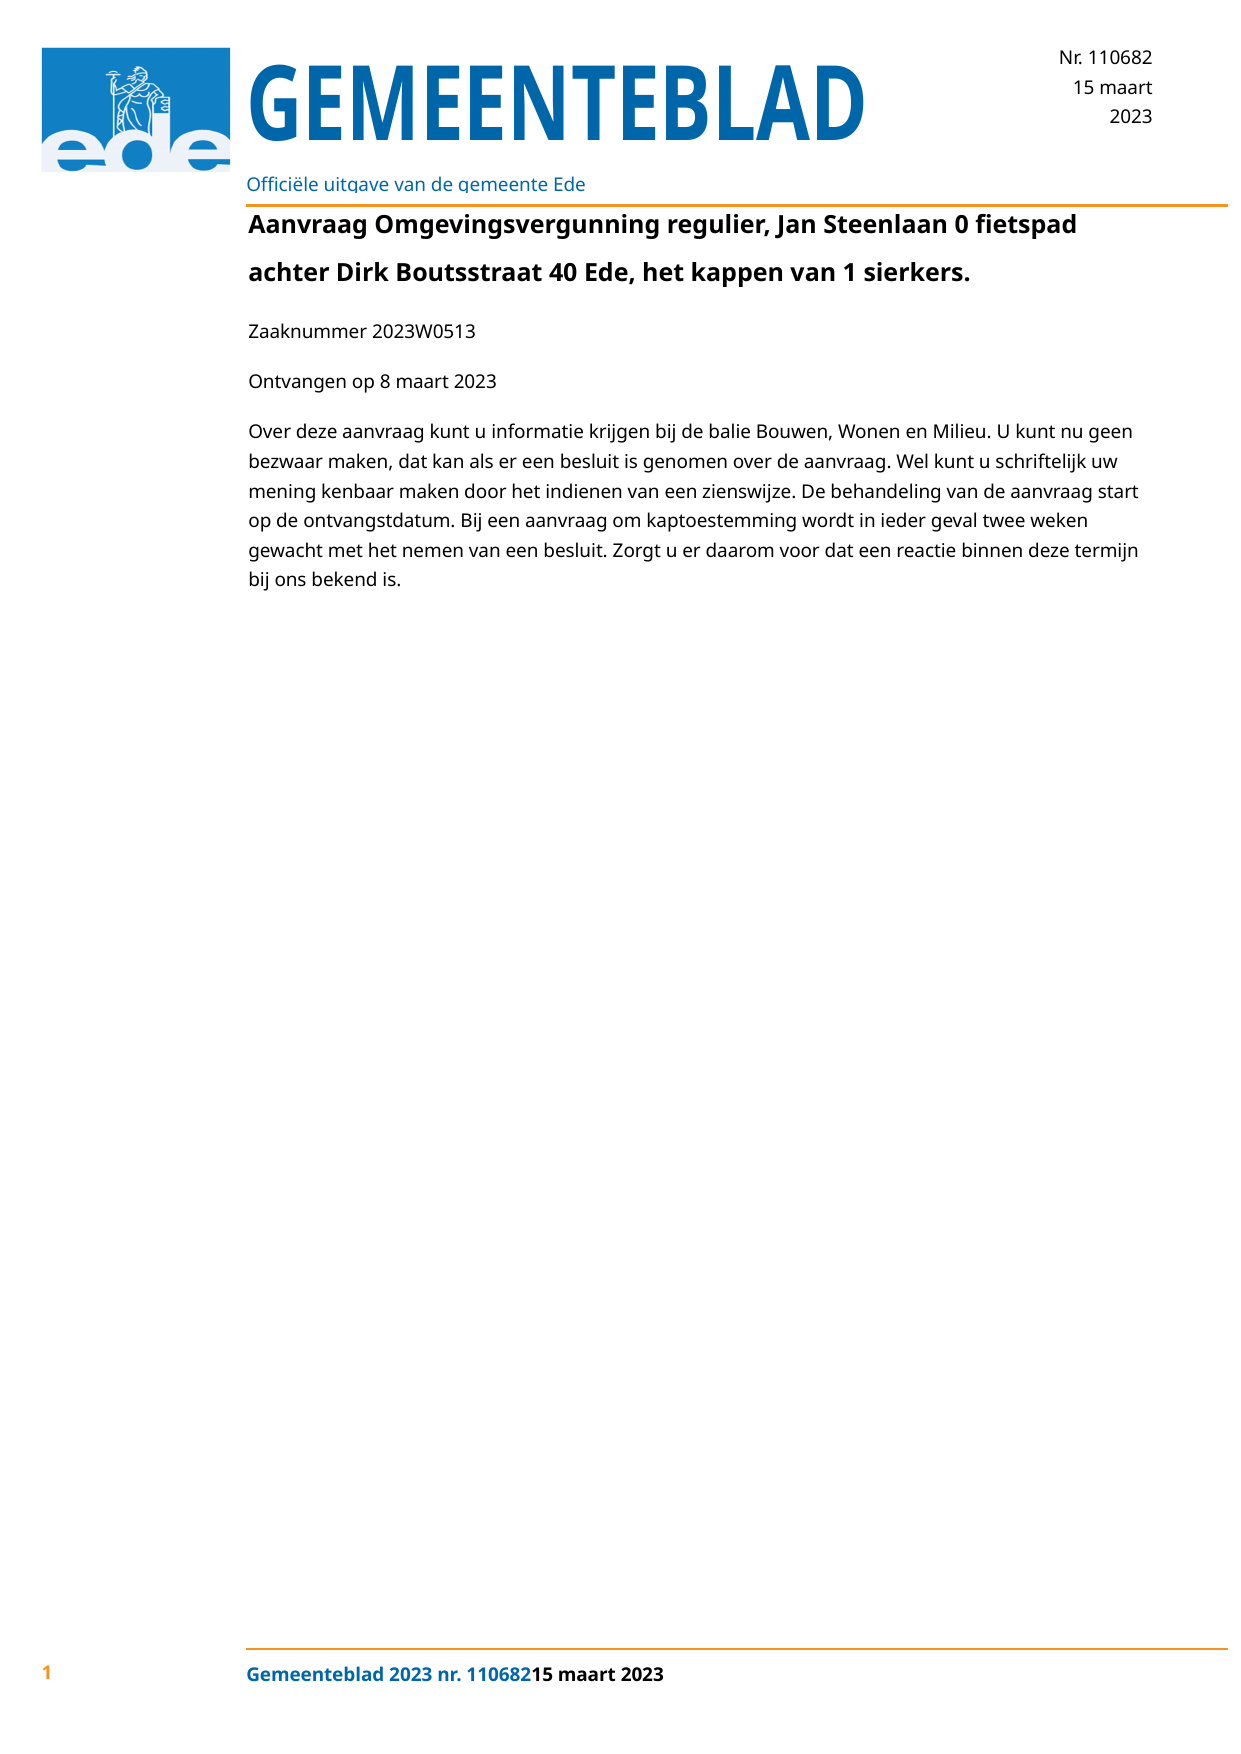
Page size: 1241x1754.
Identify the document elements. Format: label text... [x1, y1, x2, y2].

text Aanvraag Omgevingsvergunning regulier, Jan Steenlaan 0 fietspad achter Dirk Boutsstraat 40 Ede, het kappen van 1 sierkers. [248, 207, 1152, 288]
text Ontvangen op 8 maart 2023 [248, 368, 1152, 394]
text Over deze aanvraag kunt u informatie krijgen bij de balie Bouwen, Wonen en Milieu. U kunt nu geen bezwaar maken, dat kan als er een besluit is genomen over de aanvraag. Wel kunt u schriftelijk uw mening kenbaar maken door het indienen van een zienswijze. De behandeling van de aanvraag start op de ontvangstdatum. Bij een aanvraag om kaptoestemming wordt in ieder geval twee weken gewacht met het nemen van een besluit. Zorgt u er daarom voor dat een reactie binnen deze termijn bij ons bekend is. [248, 419, 1152, 592]
text Zaaknummer 2023W0513 [248, 318, 1152, 344]
picture [41, 47, 231, 172]
